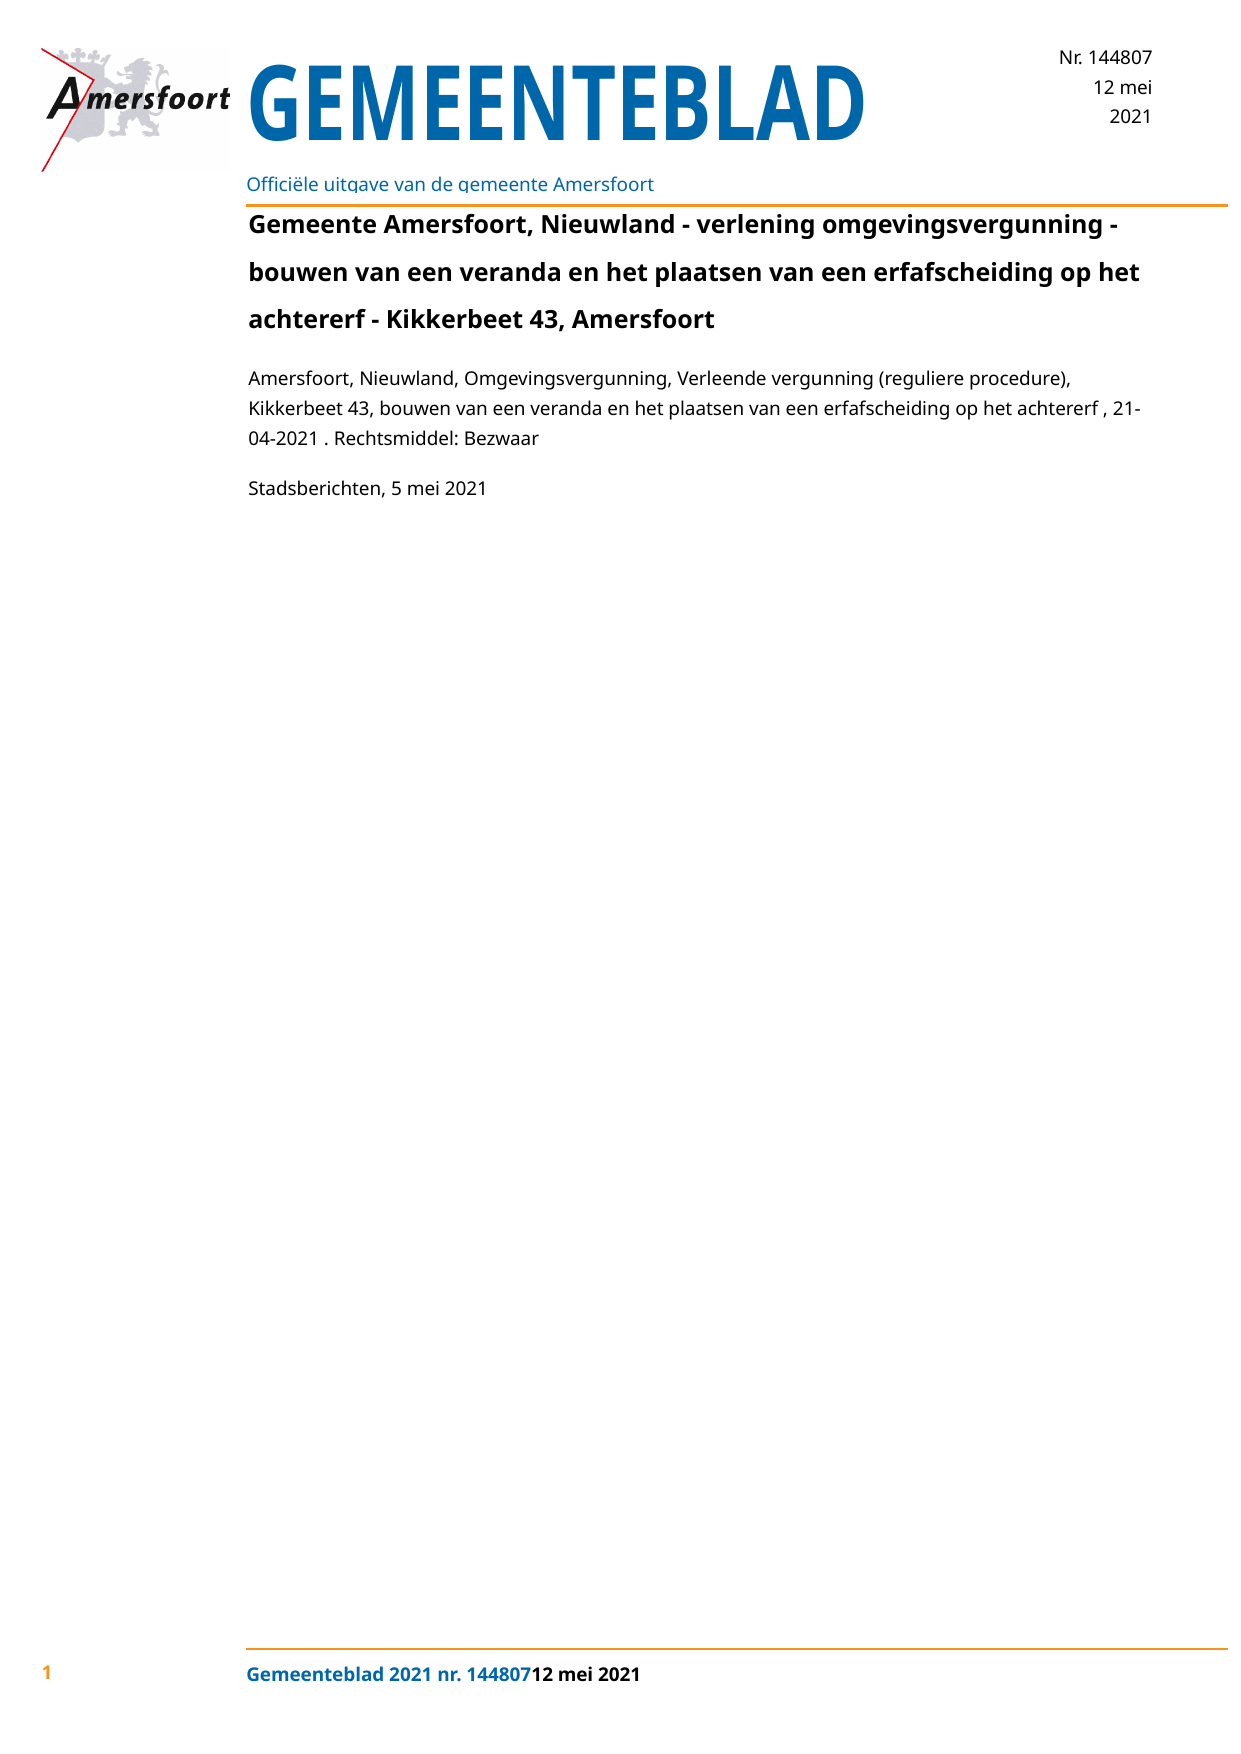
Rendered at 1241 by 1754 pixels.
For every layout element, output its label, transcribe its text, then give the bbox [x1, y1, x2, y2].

picture [41, 47, 231, 172]
text Amersfoort, Nieuwland, Omgevingsvergunning, Verleende vergunning (reguliere procedure), Kikkerbeet 43, bouwen van een veranda en het plaatsen van een erfafscheiding op het achtererf , 21-04-2021 . Rechtsmiddel: Bezwaar [248, 366, 1152, 450]
text Gemeente Amersfoort, Nieuwland - verlening omgevingsvergunning - bouwen van een veranda en het plaatsen van een erfafscheiding op het achtererf - Kikkerbeet 43, Amersfoort [248, 207, 1152, 336]
text Stadsberichten, 5 mei 2021 [248, 475, 1152, 501]
